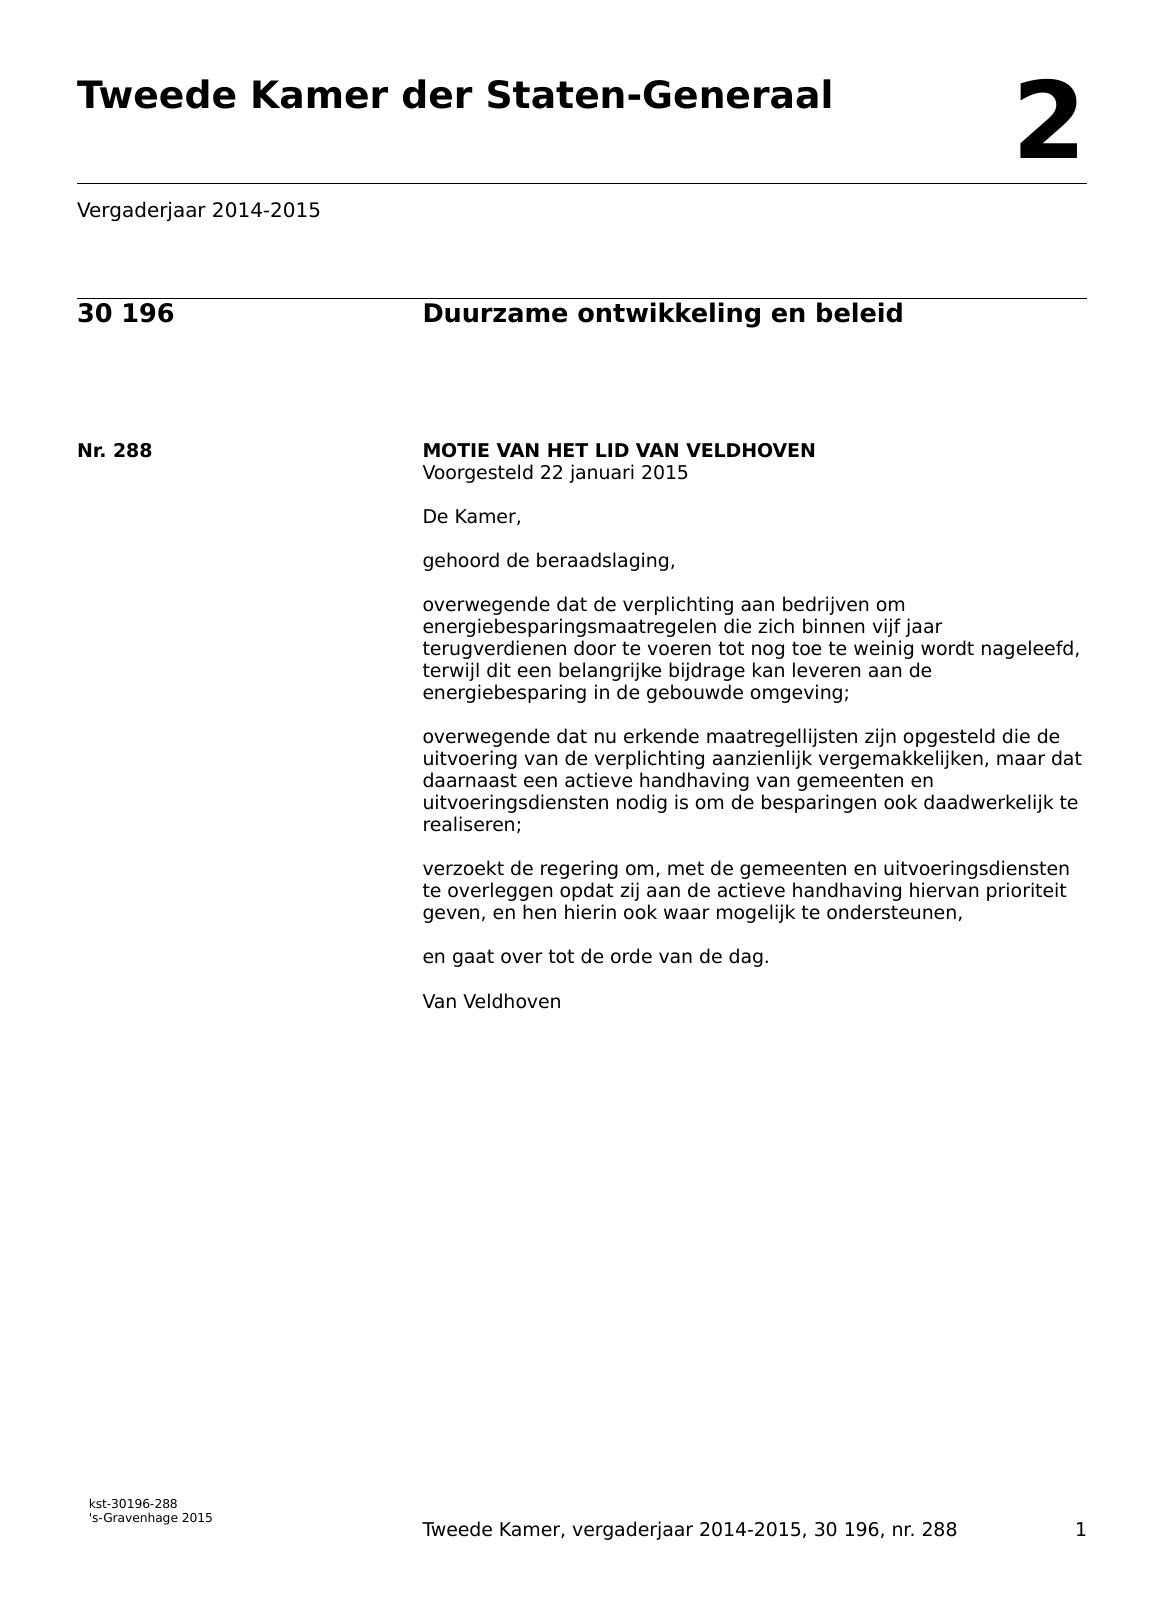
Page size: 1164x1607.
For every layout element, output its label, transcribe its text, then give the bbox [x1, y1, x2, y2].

text De Kamer, [422, 506, 1087, 528]
text gehoord de beraadslaging, [422, 550, 1087, 572]
table_cell Vergaderjaar 2014-2015 [77, 184, 1087, 298]
text 's-Gravenhage 2015 [88, 1511, 323, 1525]
text overwegende dat nu erkende maatregellijsten zijn opgesteld die de uitvoering van de verplichting aanzienlijk vergemakkelijken, maar dat daarnaast een actieve handhaving van gemeenten en uitvoeringsdiensten nodig is om de besparingen ook daadwerkelijk te realiseren; [422, 726, 1087, 836]
subtitle 30 196 Duurzame ontwikkeling en beleid [77, 299, 1087, 329]
text en gaat over tot de orde van de dag. [422, 946, 1087, 968]
text kst-30196-288 [88, 1497, 323, 1511]
text Van Veldhoven [422, 991, 1087, 1013]
text Voorgesteld 22 januari 2015 [422, 462, 1087, 484]
table_header Tweede Kamer der Staten-Generaal [77, 59, 886, 183]
table_header 2 [886, 59, 1087, 183]
text verzoekt de regering om, met de gemeenten en uitvoeringsdiensten te overleggen opdat zij aan de actieve handhaving hiervan prioriteit geven, en hen hierin ook waar mogelijk te ondersteunen, [422, 858, 1087, 924]
text overwegende dat de verplichting aan bedrijven om energiebesparingsmaatregelen die zich binnen vijf jaar terugverdienen door te voeren tot nog toe te weinig wordt nageleefd, terwijl dit een belangrijke bijdrage kan leveren aan de energiebesparing in de gebouwde omgeving; [422, 594, 1087, 704]
subtitle Nr. 288 MOTIE VAN HET LID VAN VELDHOVEN [77, 440, 1087, 462]
